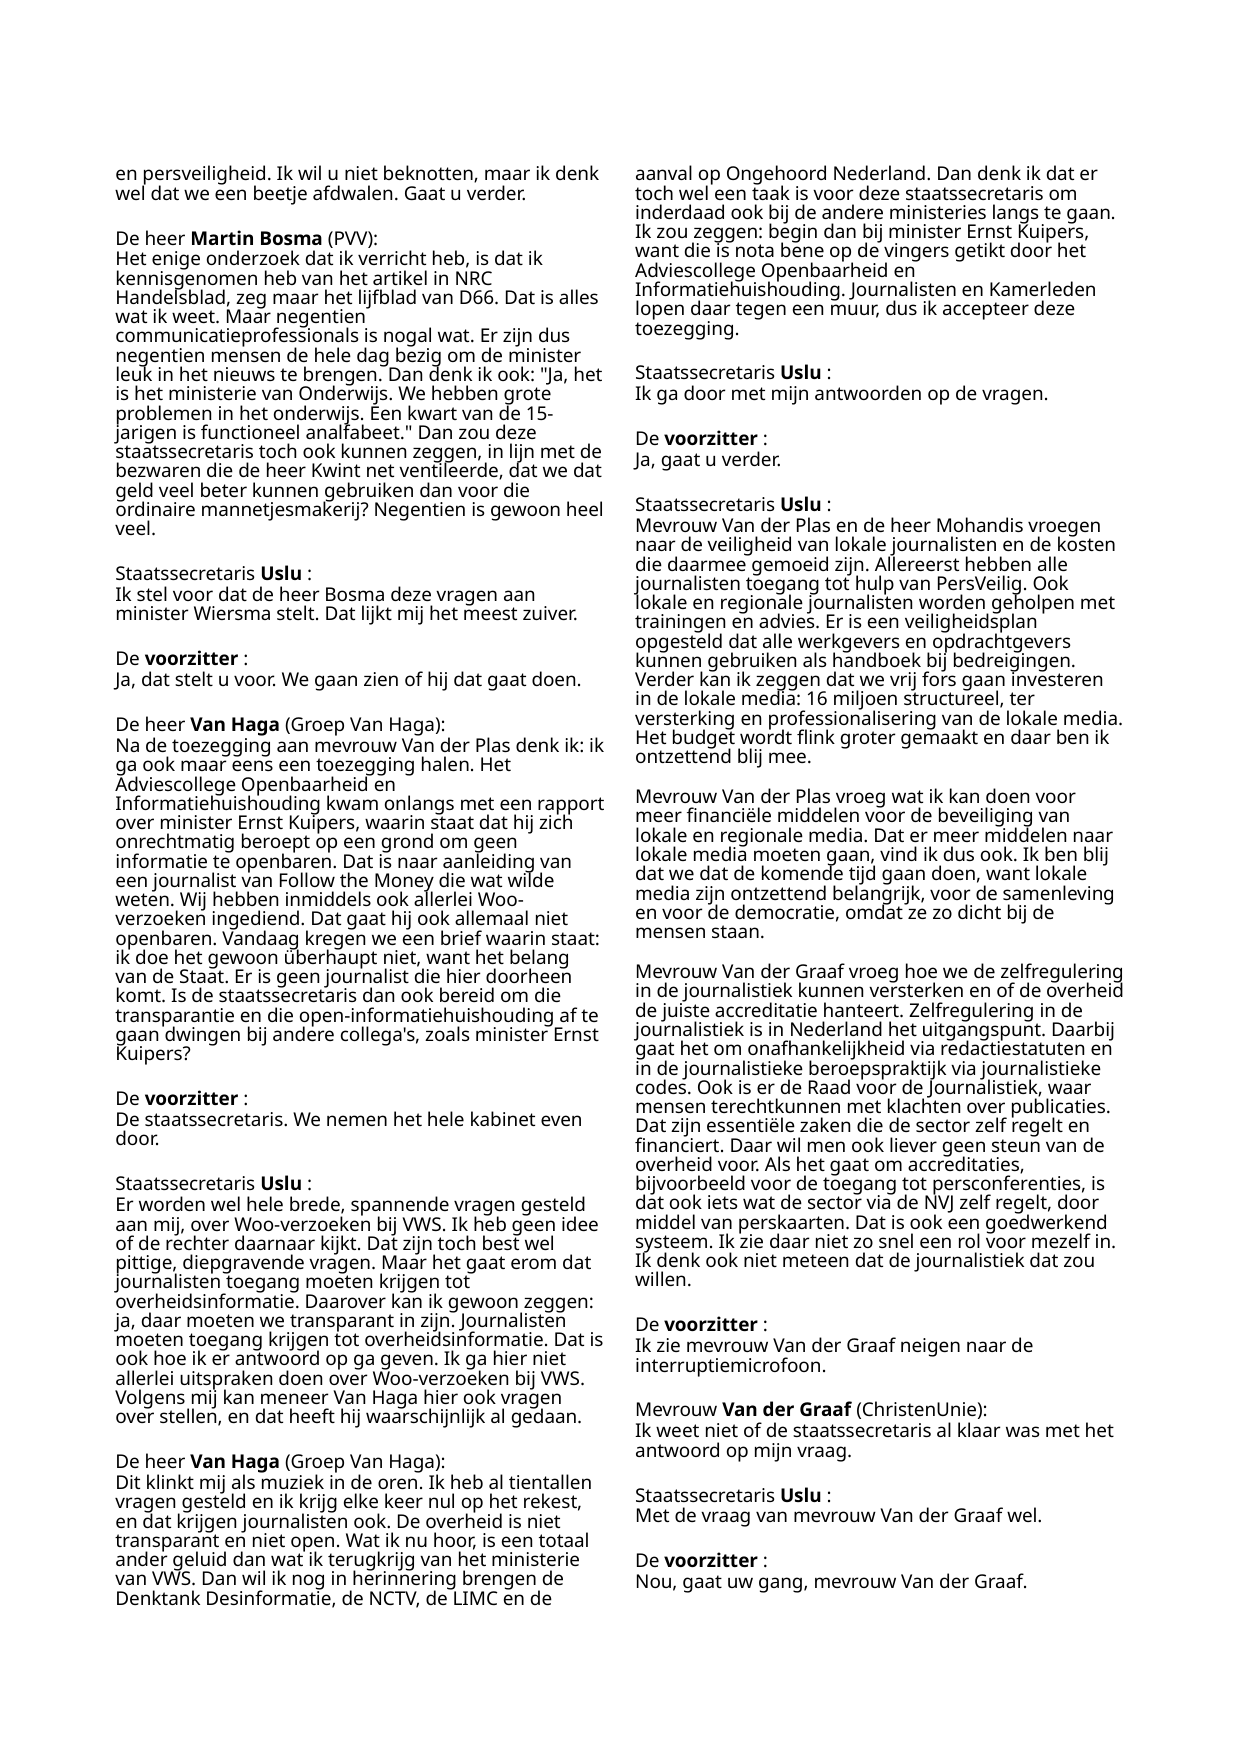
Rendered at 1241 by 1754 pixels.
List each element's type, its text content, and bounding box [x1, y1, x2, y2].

text Ik zie mevrouw Van der Graaf neigen naar de interruptiemicrofoon. [635, 1337, 1125, 1376]
text Ja, gaat u verder. [635, 451, 1125, 470]
text Na de toezegging aan mevrouw Van der Plas denk ik: ik ga ook maar eens een toezegging halen. Het Adviescollege Openbaarheid en Informatiehuishouding kwam onlangs met een rapport over minister Ernst Kuipers, waarin staat dat hij zich onrechtmatig beroept op een grond om geen informatie te openbaren. Dat is naar aanleiding van een journalist van Follow the Money die wat wilde weten. Wij hebben inmiddels ook allerlei Woo-verzoeken ingediend. Dat gaat hij ook allemaal niet openbaren. Vandaag kregen we een brief waarin staat: ik doe het gewoon überhaupt niet, want het belang van de Staat. Er is geen journalist die hier doorheen komt. Is de staatssecretaris dan ook bereid om die transparantie en die open-informatiehuishouding af te gaan dwingen bij andere collega's, zoals minister Ernst Kuipers? [115, 737, 605, 1064]
text De voorzitter : [115, 645, 605, 671]
text De staatssecretaris. We nemen het hele kabinet even door. [115, 1111, 605, 1150]
text Dit klinkt mij als muziek in de oren. Ik heb al tientallen vragen gesteld en ik krijg elke keer nul op het rekest, en dat krijgen journalisten ook. De overheid is niet transparant en niet open. Wat ik nu hoor, is een totaal ander geluid dan wat ik terugkrijg van het ministerie van VWS. Dan wil ik nog in herinnering brengen de Denktank Desinformatie, de NCTV, de LIMC en de [115, 1474, 605, 1609]
text en persveiligheid. Ik wil u niet beknotten, maar ik denk wel dat we een beetje afdwalen. Gaat u verder. [115, 165, 605, 204]
text Mevrouw Van der Graaf (ChristenUnie): [635, 1397, 1125, 1422]
text De voorzitter : [635, 1312, 1125, 1337]
text Ik ga door met mijn antwoorden op de vragen. [635, 385, 1125, 404]
text De voorzitter : [635, 1548, 1125, 1573]
text Nou, gaat uw gang, mevrouw Van der Graaf. [635, 1573, 1125, 1593]
text Staatssecretaris Uslu : [635, 491, 1125, 517]
text Ja, dat stelt u voor. We gaan zien of hij dat gaat doen. [115, 671, 605, 690]
text Met de vraag van mevrouw Van der Graaf wel. [635, 1507, 1125, 1527]
text Het enige onderzoek dat ik verricht heb, is dat ik kennisgenomen heb van het artikel in NRC Handelsblad, zeg maar het lijfblad van D66. Dat is alles wat ik weet. Maar negentien communicatieprofessionals is nogal wat. Er zijn dus negentien mensen de hele dag bezig om de minister leuk in het nieuws te brengen. Dan denk ik ook: "Ja, het is het ministerie van Onderwijs. We hebben grote problemen in het onderwijs. Een kwart van de 15-jarigen is functioneel analfabeet." Dan zou deze staatssecretaris toch ook kunnen zeggen, in lijn met de bezwaren die de heer Kwint net ventileerde, dat we dat geld veel beter kunnen gebruiken dan voor die ordinaire mannetjesmakerij? Negentien is gewoon heel veel. [115, 250, 605, 539]
text Mevrouw Van der Plas vroeg wat ik kan doen voor meer financiële middelen voor de beveiliging van lokale en regionale media. Dat er meer middelen naar lokale media moeten gaan, vind ik dus ook. Ik ben blij dat we dat de komende tijd gaan doen, want lokale media zijn ontzettend belangrijk, voor de samenleving en voor de democratie, omdat ze zo dicht bij de mensen staan. [635, 788, 1125, 942]
text Staatssecretaris Uslu : [635, 359, 1125, 385]
text aanval op Ongehoord Nederland. Dan denk ik dat er toch wel een taak is voor deze staatssecretaris om inderdaad ook bij de andere ministeries langs te gaan. Ik zou zeggen: begin dan bij minister Ernst Kuipers, want die is nota bene op de vingers getikt door het Adviescollege Openbaarheid en Informatiehuishouding. Journalisten en Kamerleden lopen daar tegen een muur, dus ik accepteer deze toezegging. [635, 165, 1125, 339]
text Staatssecretaris Uslu : [115, 1171, 605, 1196]
text De heer Van Haga (Groep Van Haga): [115, 1448, 605, 1474]
text De heer Van Haga (Groep Van Haga): [115, 711, 605, 737]
text De voorzitter : [635, 425, 1125, 451]
text De voorzitter : [115, 1085, 605, 1111]
text Mevrouw Van der Graaf vroeg hoe we de zelfregulering in de journalistiek kunnen versterken en of de overheid de juiste accreditatie hanteert. Zelfregulering in de journalistiek is in Nederland het uitgangspunt. Daarbij gaat het om onafhankelijkheid via redactiestatuten en in de journalistieke beroepspraktijk via journalistieke codes. Ook is er de Raad voor de Journalistiek, waar mensen terechtkunnen met klachten over publicaties. Dat zijn essentiële zaken die de sector zelf regelt en financiert. Daar wil men ook liever geen steun van de overheid voor. Als het gaat om accreditaties, bijvoorbeeld voor de toegang tot persconferenties, is dat ook iets wat de sector via de NVJ zelf regelt, door middel van perskaarten. Dat is ook een goedwerkend systeem. Ik zie daar niet zo snel een rol voor mezelf in. Ik denk ook niet meteen dat de journalistiek dat zou willen. [635, 963, 1125, 1291]
text Mevrouw Van der Plas en de heer Mohandis vroegen naar de veiligheid van lokale journalisten en de kosten die daarmee gemoeid zijn. Allereerst hebben alle journalisten toegang tot hulp van PersVeilig. Ook lokale en regionale journalisten worden geholpen met trainingen en advies. Er is een veiligheidsplan opgesteld dat alle werkgevers en opdrachtgevers kunnen gebruiken als handboek bij bedreigingen. Verder kan ik zeggen dat we vrij fors gaan investeren in de lokale media: 16 miljoen structureel, ter versterking en professionalisering van de lokale media. Het budget wordt flink groter gemaakt en daar ben ik ontzettend blij mee. [635, 517, 1125, 767]
text Staatssecretaris Uslu : [635, 1482, 1125, 1507]
text Er worden wel hele brede, spannende vragen gesteld aan mij, over Woo-verzoeken bij VWS. Ik heb geen idee of de rechter daarnaar kijkt. Dat zijn toch best wel pittige, diepgravende vragen. Maar het gaat erom dat journalisten toegang moeten krijgen tot overheidsinformatie. Daarover kan ik gewoon zeggen: ja, daar moeten we transparant in zijn. Journalisten moeten toegang krijgen tot overheidsinformatie. Dat is ook hoe ik er antwoord op ga geven. Ik ga hier niet allerlei uitspraken doen over Woo-verzoeken bij VWS. Volgens mij kan meneer Van Haga hier ook vragen over stellen, en dat heeft hij waarschijnlijk al gedaan. [115, 1196, 605, 1427]
text Ik weet niet of de staatssecretaris al klaar was met het antwoord op mijn vraag. [635, 1422, 1125, 1461]
text Staatssecretaris Uslu : [115, 560, 605, 586]
text Ik stel voor dat de heer Bosma deze vragen aan minister Wiersma stelt. Dat lijkt mij het meest zuiver. [115, 586, 605, 624]
text De heer Martin Bosma (PVV): [115, 225, 605, 250]
